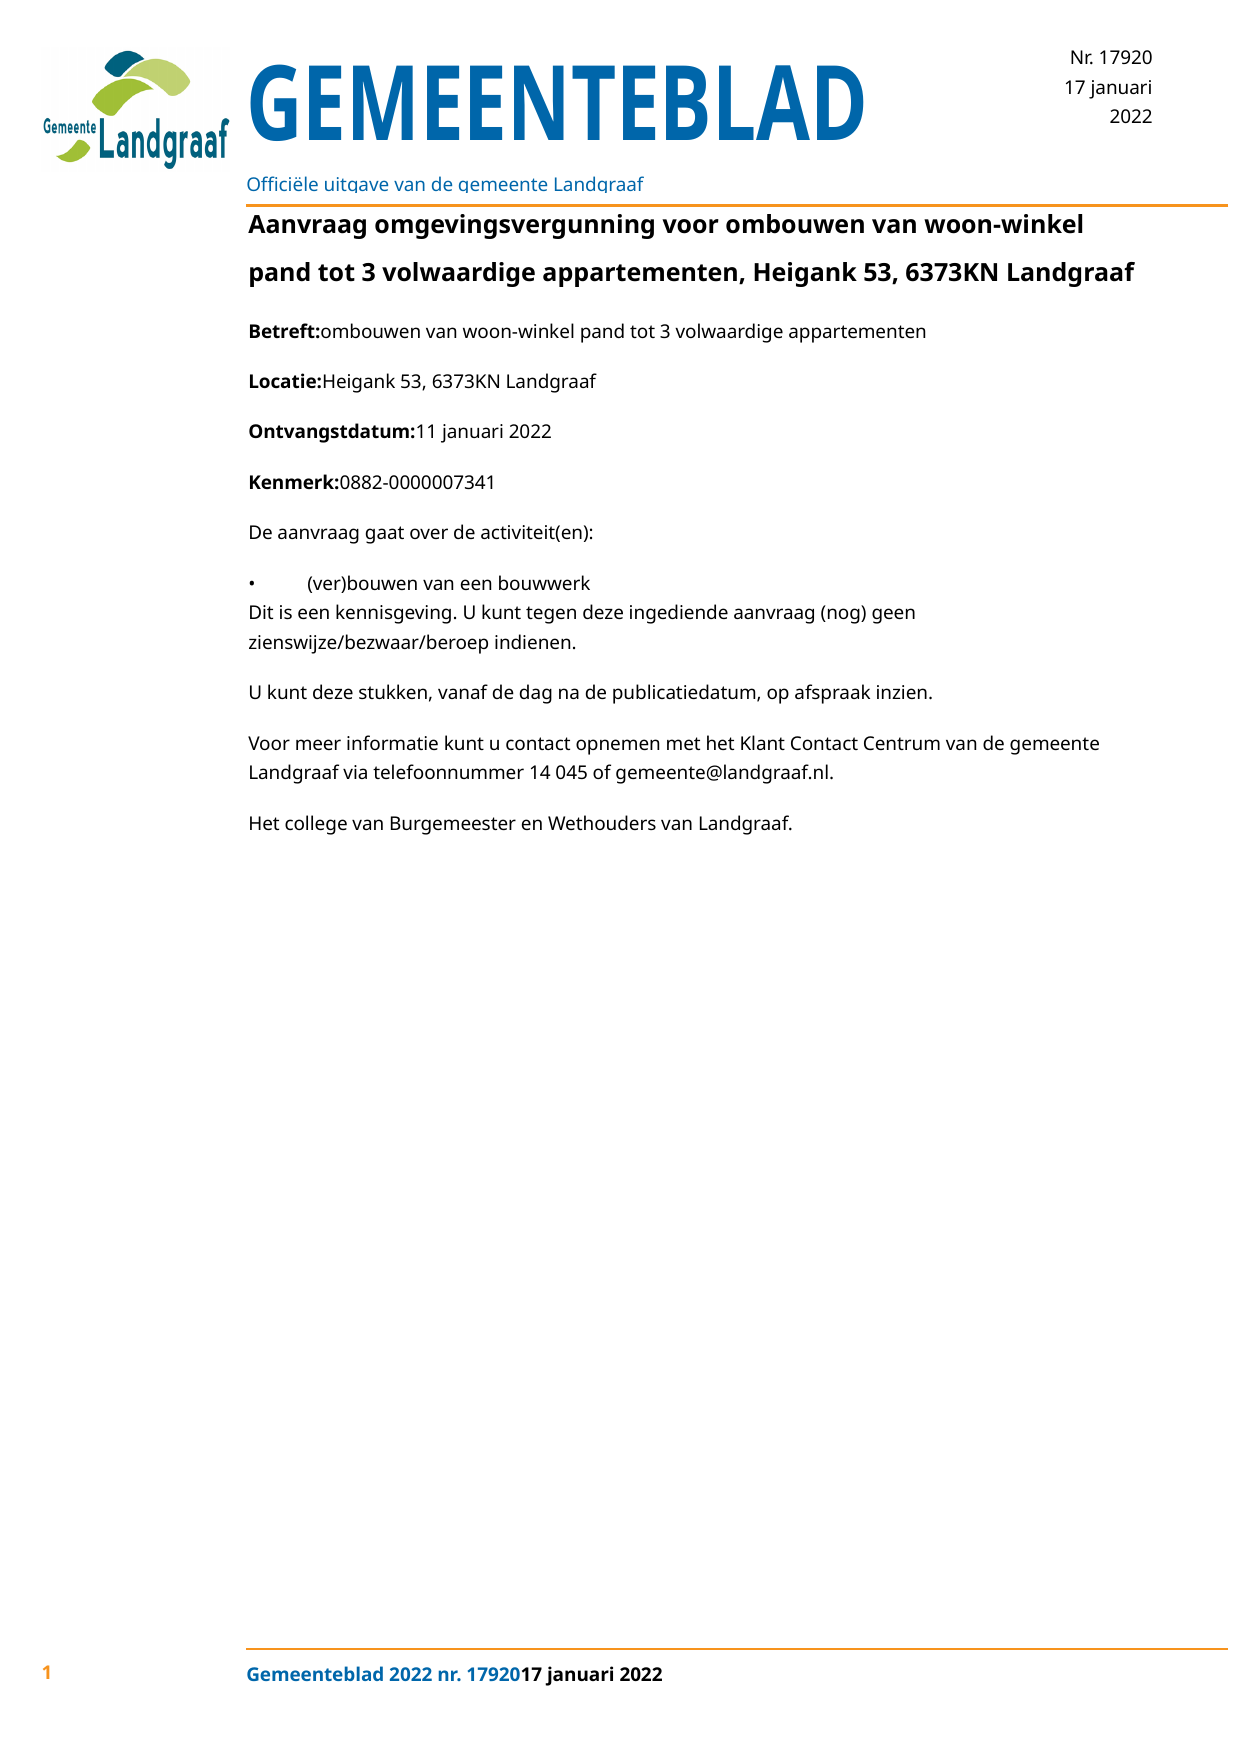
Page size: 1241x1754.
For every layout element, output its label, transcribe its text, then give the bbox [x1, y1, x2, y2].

text Voor meer informatie kunt u contact opnemen met het Klant Contact Centrum van de gemeente Landgraaf via telefoonnummer 14 045 of gemeente@landgraaf.nl. [248, 730, 1152, 785]
text Dit is een kennisgeving. U kunt tegen deze ingediende aanvraag (nog) geen zienswijze/bezwaar/beroep indienen. [248, 599, 1152, 655]
picture [41, 47, 231, 172]
text U kunt deze stukken, vanaf de dag na de publicatiedatum, op afspraak inzien. [248, 679, 1152, 705]
text De aanvraag gaat over de activiteit(en): [248, 519, 1152, 545]
text Betreft:ombouwen van woon-winkel pand tot 3 volwaardige appartementen [248, 318, 1152, 344]
text Ontvangstdatum:11 januari 2022 [248, 419, 1152, 444]
text Aanvraag omgevingsvergunning voor ombouwen van woon-winkel pand tot 3 volwaardige appartementen, Heigank 53, 6373KN Landgraaf [248, 207, 1152, 288]
text Locatie:Heigank 53, 6373KN Landgraaf [248, 368, 1152, 394]
list (ver)bouwen van een bouwwerk [248, 570, 1152, 596]
text Het college van Burgemeester en Wethouders van Landgraaf. [248, 810, 1152, 836]
text Kenmerk:0882-0000007341 [248, 469, 1152, 495]
